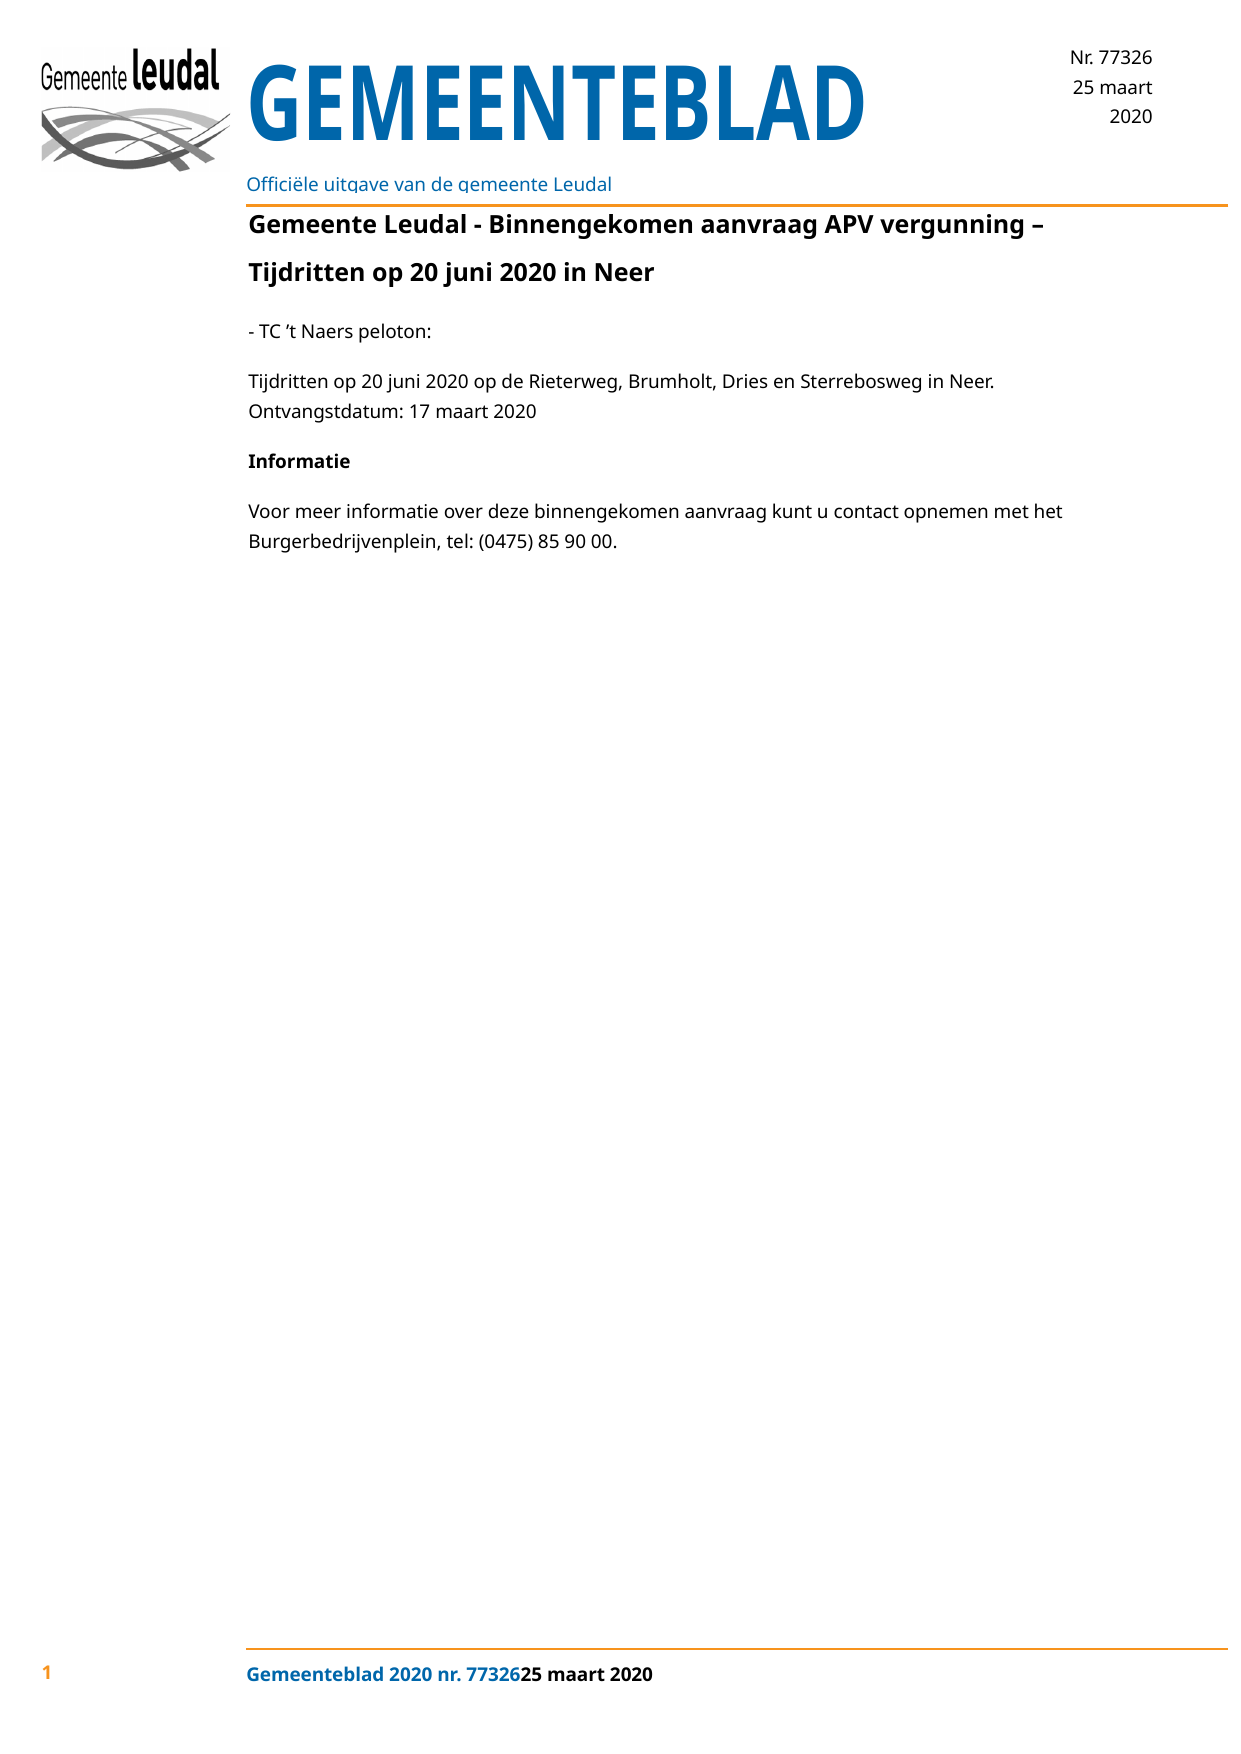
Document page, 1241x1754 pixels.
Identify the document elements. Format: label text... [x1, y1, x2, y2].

text Gemeente Leudal - Binnengekomen aanvraag APV vergunning – Tijdritten op 20 juni 2020 in Neer [248, 207, 1152, 288]
text Voor meer informatie over deze binnengekomen aanvraag kunt u contact opnemen met het Burgerbedrijvenplein, tel: (0475) 85 90 00. [248, 499, 1152, 554]
text Tijdritten op 20 juni 2020 op de Rieterweg, Brumholt, Dries en Sterrebosweg in Neer. Ontvangstdatum: 17 maart 2020 [248, 368, 1152, 424]
picture [41, 47, 231, 172]
text - TC ’t Naers peloton: [248, 318, 1152, 344]
text Informatie [248, 448, 1152, 474]
